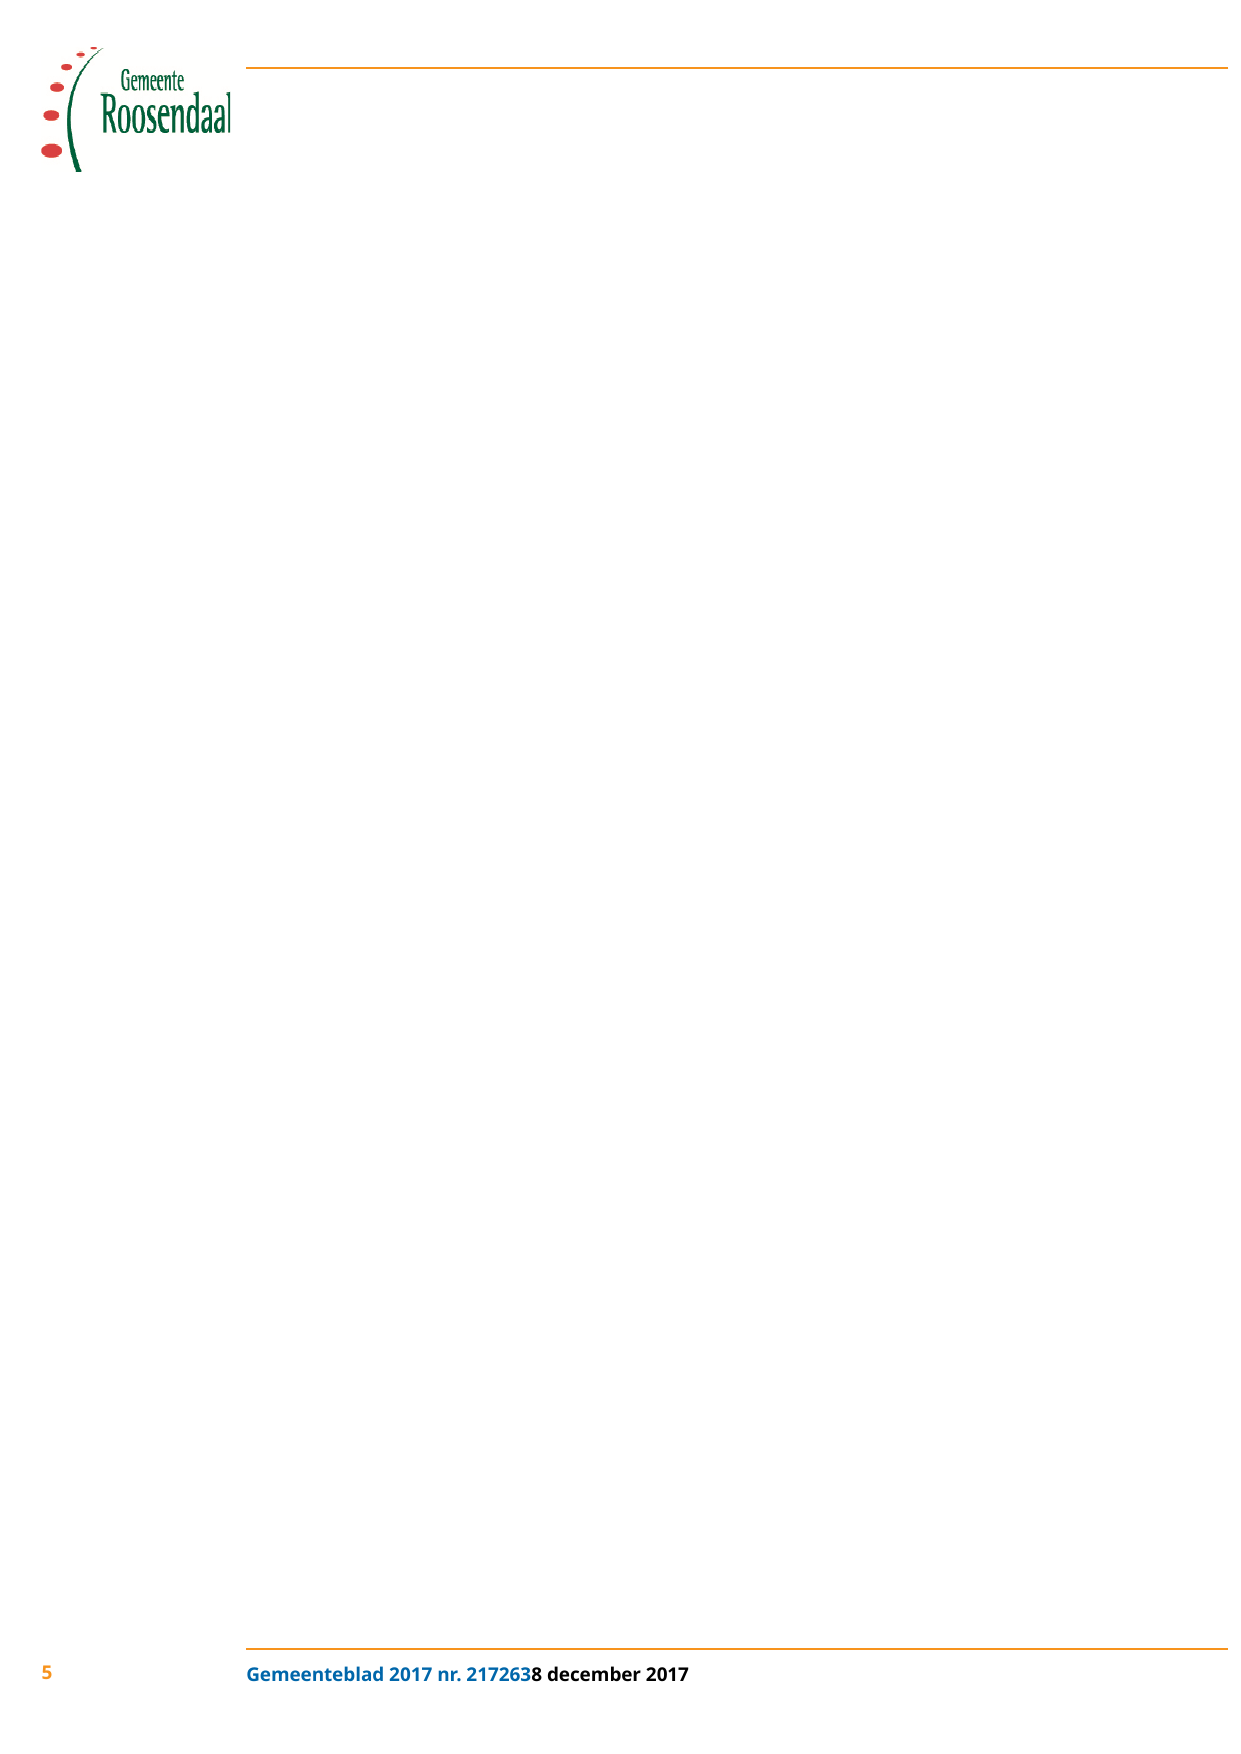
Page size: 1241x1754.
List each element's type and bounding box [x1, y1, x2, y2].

picture [41, 47, 231, 172]
